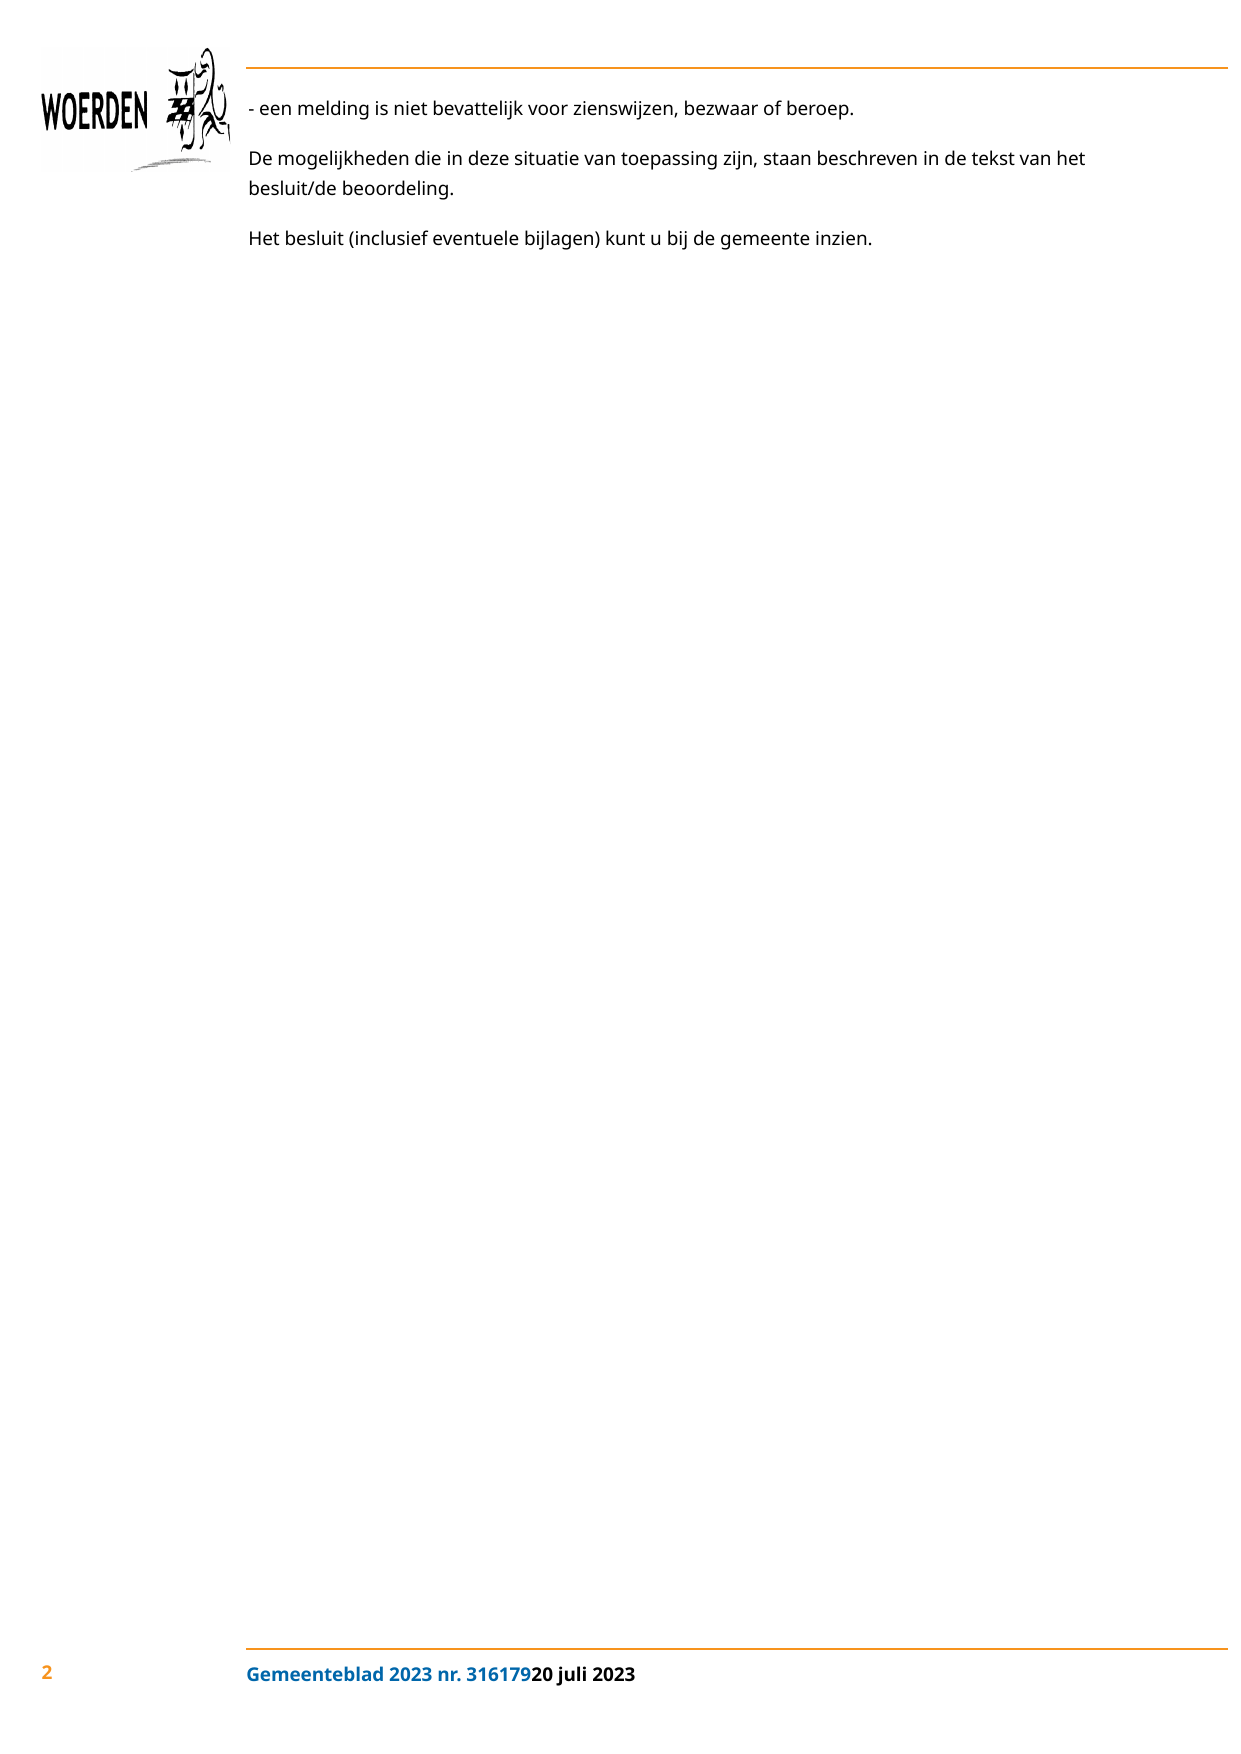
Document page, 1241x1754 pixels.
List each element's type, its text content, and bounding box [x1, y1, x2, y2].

text De mogelijkheden die in deze situatie van toepassing zijn, staan beschreven in de tekst van het besluit/de beoordeling. [248, 145, 1152, 201]
picture [41, 47, 231, 172]
text Het besluit (inclusief eventuele bijlagen) kunt u bij de gemeente inzien. [248, 225, 1152, 251]
text - een melding is niet bevattelijk voor zienswijzen, bezwaar of beroep. [248, 95, 1152, 121]
